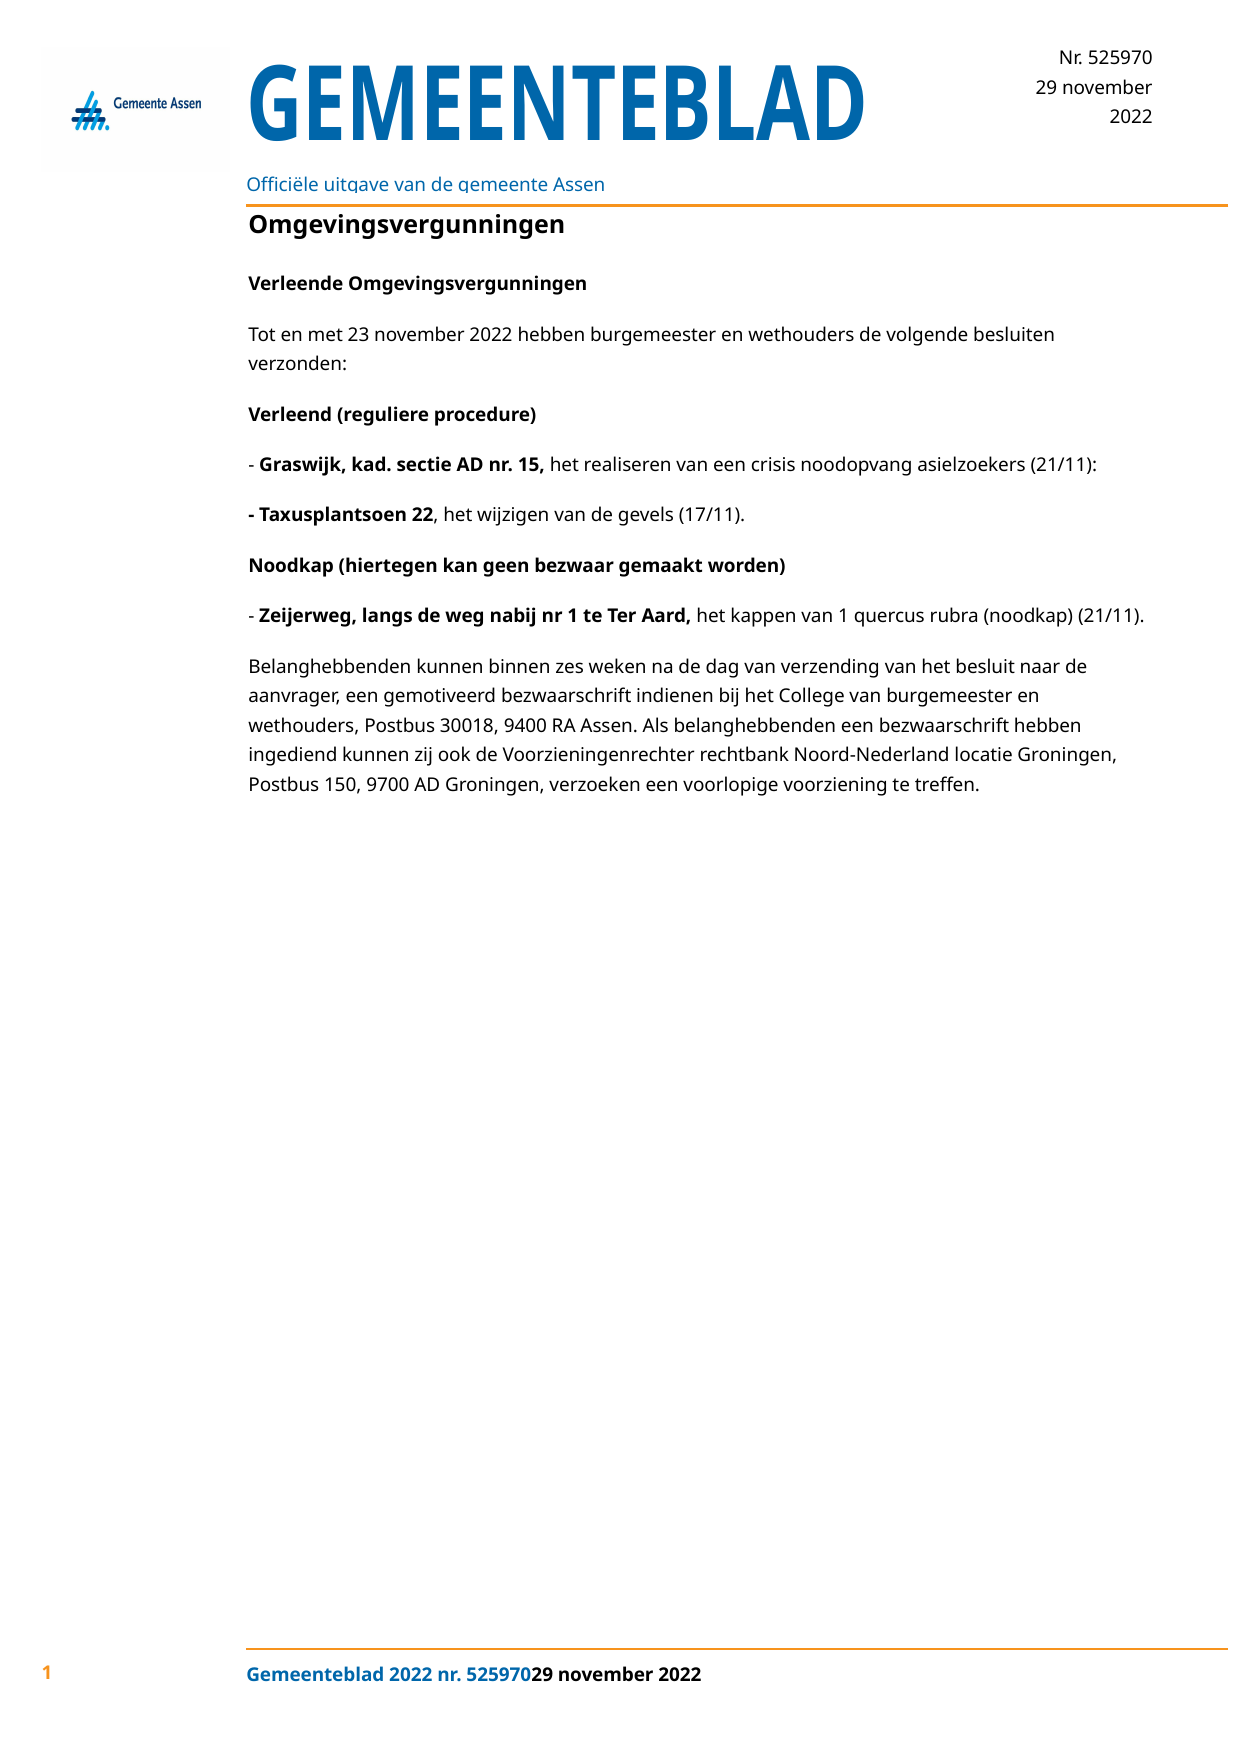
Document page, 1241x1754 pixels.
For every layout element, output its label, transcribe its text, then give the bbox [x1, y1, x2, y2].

text Verleende Omgevingsvergunningen [248, 270, 1152, 296]
text Belanghebbenden kunnen binnen zes weken na de dag van verzending van het besluit naar de aanvrager, een gemotiveerd bezwaarschrift indienen bij het College van burgemeester en wethouders, Postbus 30018, 9400 RA Assen. Als belanghebbenden een bezwaarschrift hebben ingediend kunnen zij ook de Voorzieningenrechter rechtbank Noord-Nederland locatie Groningen, Postbus 150, 9700 AD Groningen, verzoeken een voorlopige voorziening te treffen. [248, 653, 1152, 797]
text Noodkap (hiertegen kan geen bezwaar gemaakt worden) [248, 552, 1152, 578]
text Tot en met 23 november 2022 hebben burgemeester en wethouders de volgende besluiten verzonden: [248, 321, 1152, 376]
text - Graswijk, kad. sectie AD nr. 15, het realiseren van een crisis noodopvang asielzoekers (21/11): [248, 451, 1152, 477]
text Omgevingsvergunningen [248, 207, 1152, 241]
text - Zeijerweg, langs de weg nabij nr 1 te Ter Aard, het kappen van 1 quercus rubra (noodkap) (21/11). [248, 602, 1152, 628]
text Verleend (reguliere procedure) [248, 401, 1152, 426]
text - Taxusplantsoen 22, het wijzigen van de gevels (17/11). [248, 502, 1152, 527]
picture [41, 47, 231, 172]
